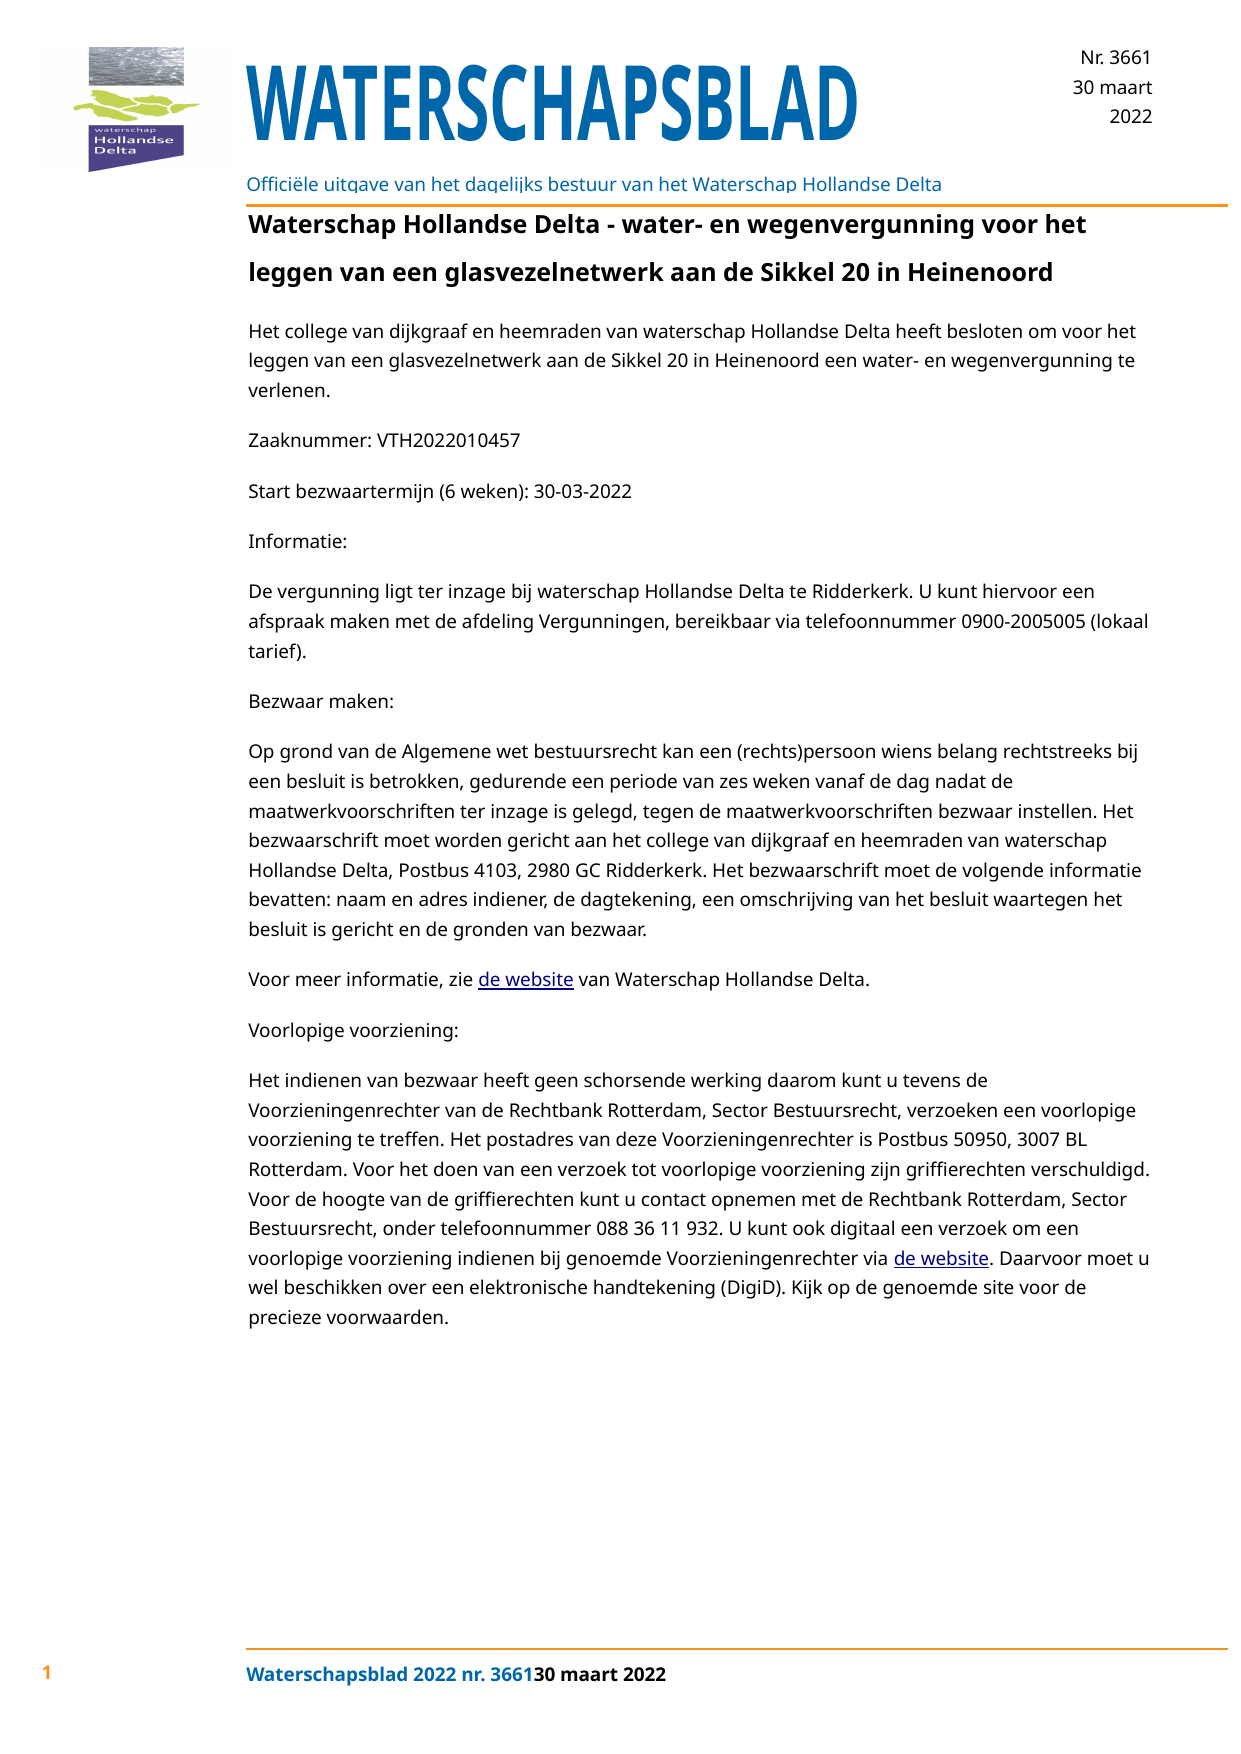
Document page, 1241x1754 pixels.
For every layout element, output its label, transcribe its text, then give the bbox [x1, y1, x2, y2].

text Voorlopige voorziening: [248, 1017, 1152, 1043]
text Informatie: [248, 528, 1152, 554]
text Start bezwaartermijn (6 weken): 30-03-2022 [248, 478, 1152, 504]
picture [41, 47, 231, 172]
text Waterschap Hollandse Delta - water- en wegenvergunning voor het leggen van een glasvezelnetwerk aan de Sikkel 20 in Heinenoord [248, 207, 1152, 288]
text Het college van dijkgraaf en heemraden van waterschap Hollandse Delta heeft besloten om voor het leggen van een glasvezelnetwerk aan de Sikkel 20 in Heinenoord een water- en wegenvergunning te verlenen. [248, 318, 1152, 403]
text Op grond van de Algemene wet bestuursrecht kan een (rechts)persoon wiens belang rechtstreeks bij een besluit is betrokken, gedurende een periode van zes weken vanaf de dag nadat de maatwerkvoorschriften ter inzage is gelegd, tegen de maatwerkvoorschriften bezwaar instellen. Het bezwaarschrift moet worden gericht aan het college van dijkgraaf en heemraden van waterschap Hollandse Delta, Postbus 4103, 2980 GC Ridderkerk. Het bezwaarschrift moet de volgende informatie bevatten: naam en adres indiener, de dagtekening, een omschrijving van het besluit waartegen het besluit is gericht en de gronden van bezwaar. [248, 739, 1152, 942]
text Voor meer informatie, zie de website van Waterschap Hollandse Delta. [248, 967, 1152, 992]
text De vergunning ligt ter inzage bij waterschap Hollandse Delta te Ridderkerk. U kunt hiervoor een afspraak maken met de afdeling Vergunningen, bereikbaar via telefoonnummer 0900-2005005 (lokaal tarief). [248, 579, 1152, 664]
text Zaaknummer: VTH2022010457 [248, 427, 1152, 453]
text Bezwaar maken: [248, 688, 1152, 714]
text Het indienen van bezwaar heeft geen schorsende werking daarom kunt u tevens de Voorzieningenrechter van de Rechtbank Rotterdam, Sector Bestuursrecht, verzoeken een voorlopige voorziening te treffen. Het postadres van deze Voorzieningenrechter is Postbus 50950, 3007 BL Rotterdam. Voor het doen van een verzoek tot voorlopige voorziening zijn griffierechten verschuldigd. Voor de hoogte van de griffierechten kunt u contact opnemen met de Rechtbank Rotterdam, Sector Bestuursrecht, onder telefoonnummer 088 36 11 932. U kunt ook digitaal een verzoek om een voorlopige voorziening indienen bij genoemde Voorzieningenrechter via de website. Daarvoor moet u wel beschikken over een elektronische handtekening (DigiD). Kijk op de genoemde site voor de precieze voorwaarden. [248, 1067, 1152, 1330]
